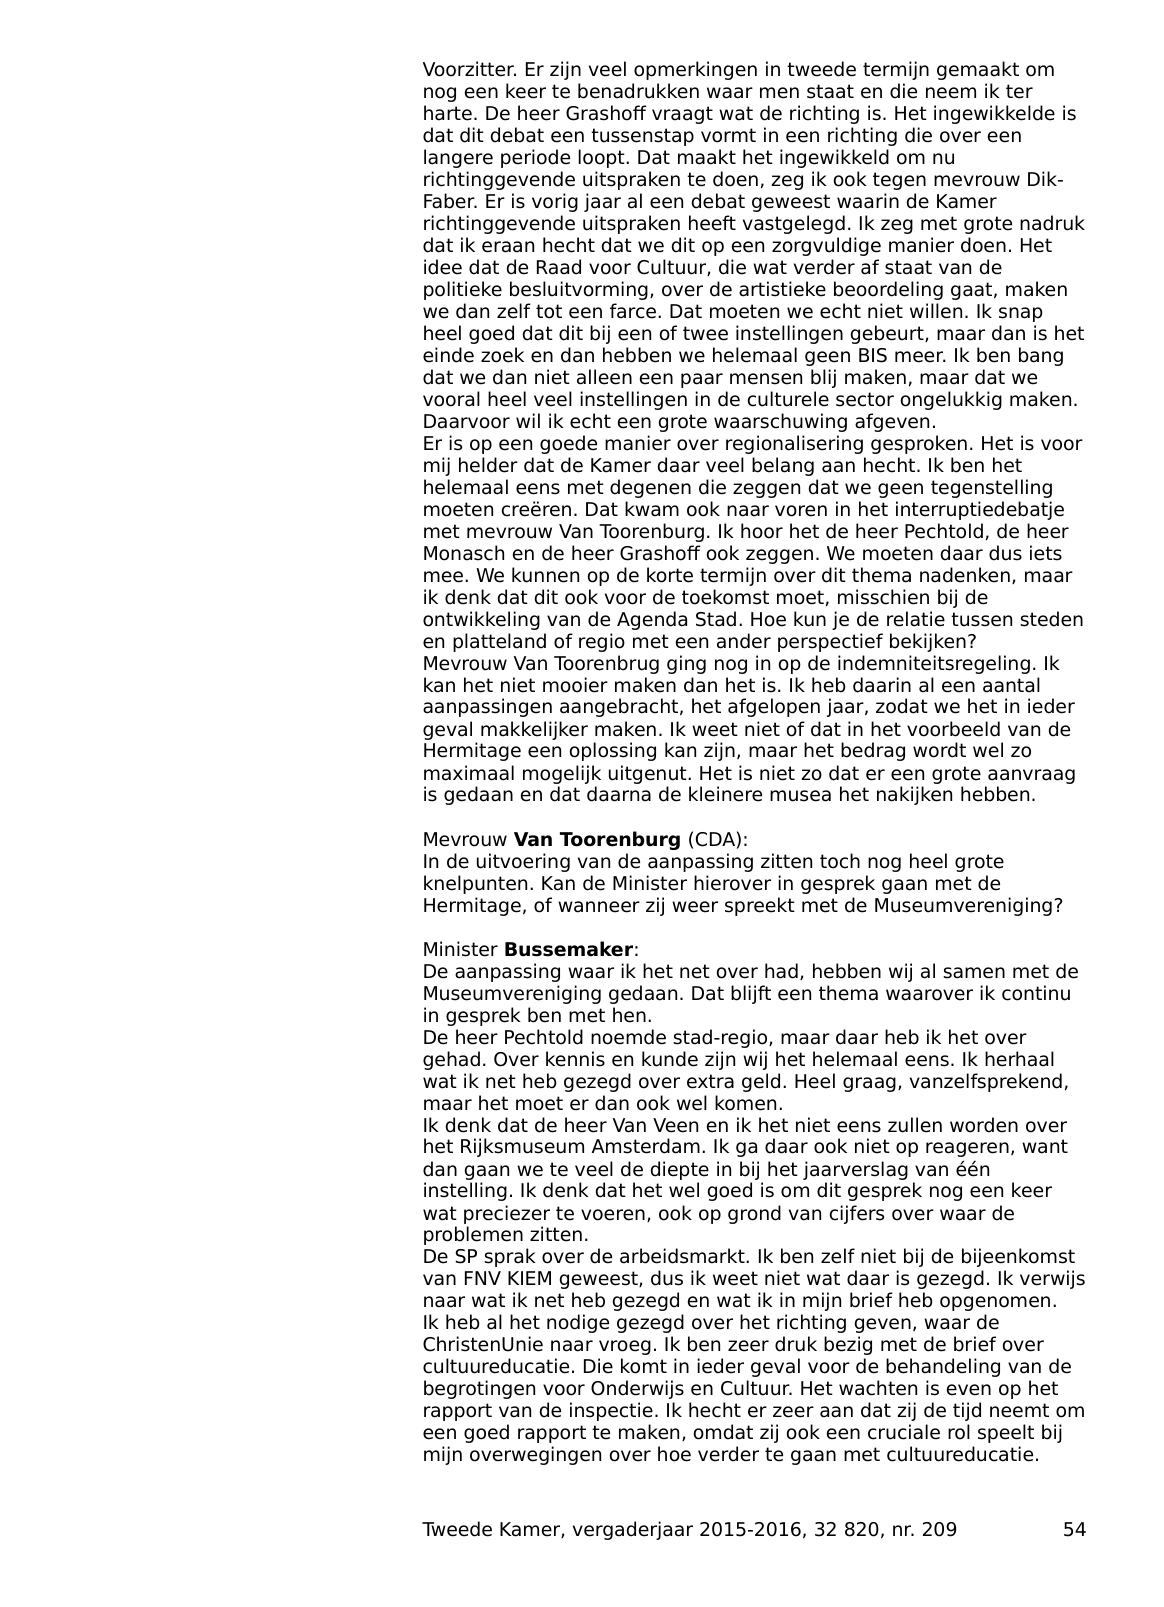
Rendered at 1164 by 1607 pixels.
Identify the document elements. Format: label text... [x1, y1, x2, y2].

text Er is op een goede manier over regionalisering gesproken. Het is voor mij helder dat de Kamer daar veel belang aan hecht. Ik ben het helemaal eens met degenen die zeggen dat we geen tegenstelling moeten creëren. Dat kwam ook naar voren in het interruptiedebatje met mevrouw Van Toorenburg. Ik hoor het de heer Pechtold, de heer Monasch en de heer Grashoff ook zeggen. We moeten daar dus iets mee. We kunnen op de korte termijn over dit thema nadenken, maar ik denk dat dit ook voor de toekomst moet, misschien bij de ontwikkeling van de Agenda Stad. Hoe kun je de relatie tussen steden en platteland of regio met een ander perspectief bekijken? [422, 433, 1087, 652]
text De aanpassing waar ik het net over had, hebben wij al samen met de Museumvereniging gedaan. Dat blijft een thema waarover ik continu in gesprek ben met hen. [422, 961, 1087, 1027]
text Ik denk dat de heer Van Veen en ik het niet eens zullen worden over het Rijksmuseum Amsterdam. Ik ga daar ook niet op reageren, want dan gaan we te veel de diepte in bij het jaarverslag van één instelling. Ik denk dat het wel goed is om dit gesprek nog een keer wat preciezer te voeren, ook op grond van cijfers over waar de problemen zitten. [422, 1114, 1087, 1246]
text In de uitvoering van de aanpassing zitten toch nog heel grote knelpunten. Kan de Minister hierover in gesprek gaan met de Hermitage, of wanneer zij weer spreekt met de Museumvereniging? [422, 851, 1087, 916]
text Minister Bussemaker: [422, 939, 1087, 961]
text Voorzitter. Er zijn veel opmerkingen in tweede termijn gemaakt om nog een keer te benadrukken waar men staat en die neem ik ter harte. De heer Grashoff vraagt wat de richting is. Het ingewikkelde is dat dit debat een tussenstap vormt in een richting die over een langere periode loopt. Dat maakt het ingewikkeld om nu richtinggevende uitspraken te doen, zeg ik ook tegen mevrouw Dik-Faber. Er is vorig jaar al een debat geweest waarin de Kamer richtinggevende uitspraken heeft vastgelegd. Ik zeg met grote nadruk dat ik eraan hecht dat we dit op een zorgvuldige manier doen. Het idee dat de Raad voor Cultuur, die wat verder af staat van de politieke besluitvorming, over de artistieke beoordeling gaat, maken we dan zelf tot een farce. Dat moeten we echt niet willen. Ik snap heel goed dat dit bij een of twee instellingen gebeurt, maar dan is het einde zoek en dan hebben we helemaal geen BIS meer. Ik ben bang dat we dan niet alleen een paar mensen blij maken, maar dat we vooral heel veel instellingen in de culturele sector ongelukkig maken. Daarvoor wil ik echt een grote waarschuwing afgeven. [422, 59, 1087, 433]
text Mevrouw Van Toorenburg (CDA): [422, 828, 1087, 851]
text De heer Pechtold noemde stad-regio, maar daar heb ik het over gehad. Over kennis en kunde zijn wij het helemaal eens. Ik herhaal wat ik net heb gezegd over extra geld. Heel graag, vanzelfsprekend, maar het moet er dan ook wel komen. [422, 1027, 1087, 1114]
text Mevrouw Van Toorenbrug ging nog in op de indemniteitsregeling. Ik kan het niet mooier maken dan het is. Ik heb daarin al een aantal aanpassingen aangebracht, het afgelopen jaar, zodat we het in ieder geval makkelijker maken. Ik weet niet of dat in het voorbeeld van de Hermitage een oplossing kan zijn, maar het bedrag wordt wel zo maximaal mogelijk uitgenut. Het is niet zo dat er een grote aanvraag is gedaan en dat daarna de kleinere musea het nakijken hebben. [422, 652, 1087, 806]
text Ik heb al het nodige gezegd over het richting geven, waar de ChristenUnie naar vroeg. Ik ben zeer druk bezig met de brief over cultuureducatie. Die komt in ieder geval voor de behandeling van de begrotingen voor Onderwijs en Cultuur. Het wachten is even op het rapport van de inspectie. Ik hecht er zeer aan dat zij de tijd neemt om een goed rapport te maken, omdat zij ook een cruciale rol speelt bij mijn overwegingen over hoe verder te gaan met cultuureducatie. [422, 1312, 1087, 1466]
text De SP sprak over de arbeidsmarkt. Ik ben zelf niet bij de bijeenkomst van FNV KIEM geweest, dus ik weet niet wat daar is gezegd. Ik verwijs naar wat ik net heb gezegd en wat ik in mijn brief heb opgenomen. [422, 1246, 1087, 1312]
